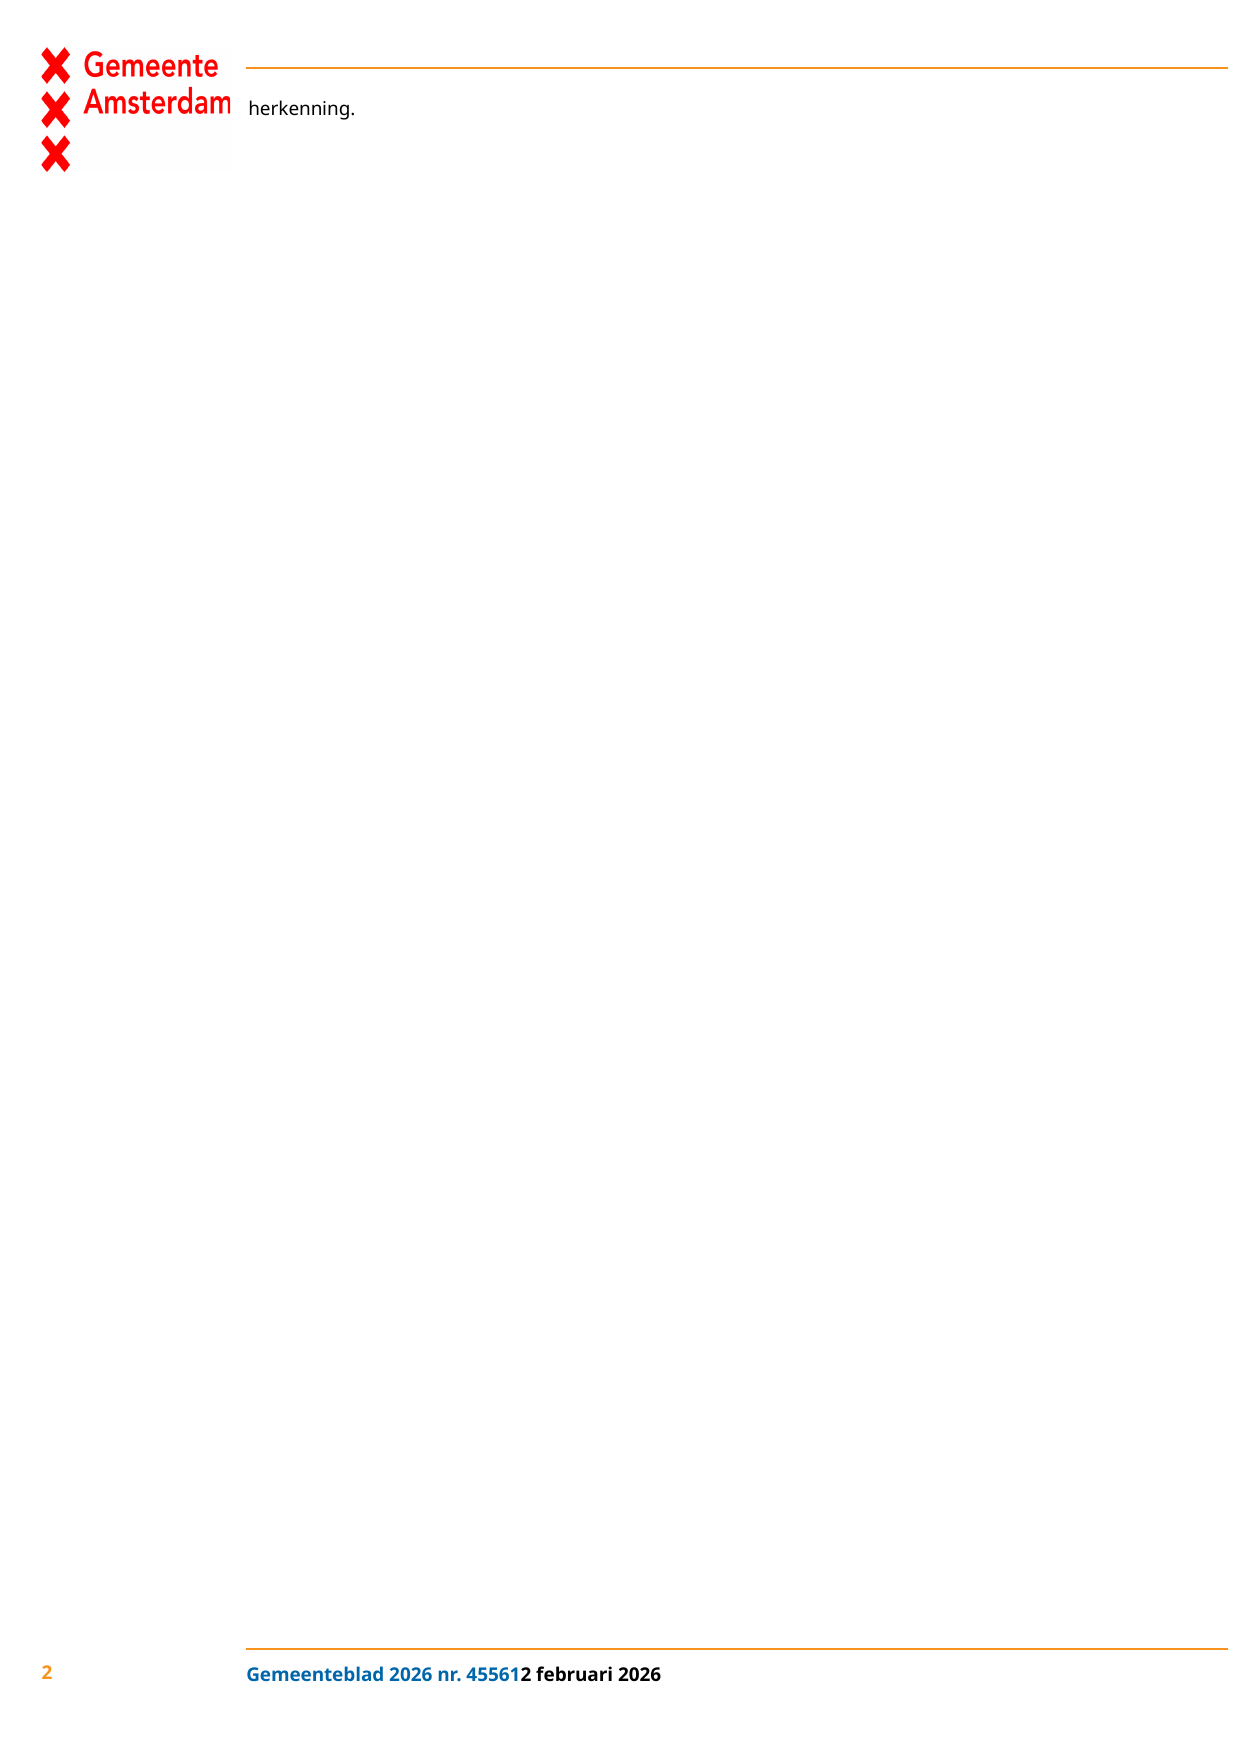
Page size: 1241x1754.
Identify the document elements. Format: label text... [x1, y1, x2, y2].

text herkenning. [248, 95, 1152, 121]
picture [41, 47, 231, 172]
